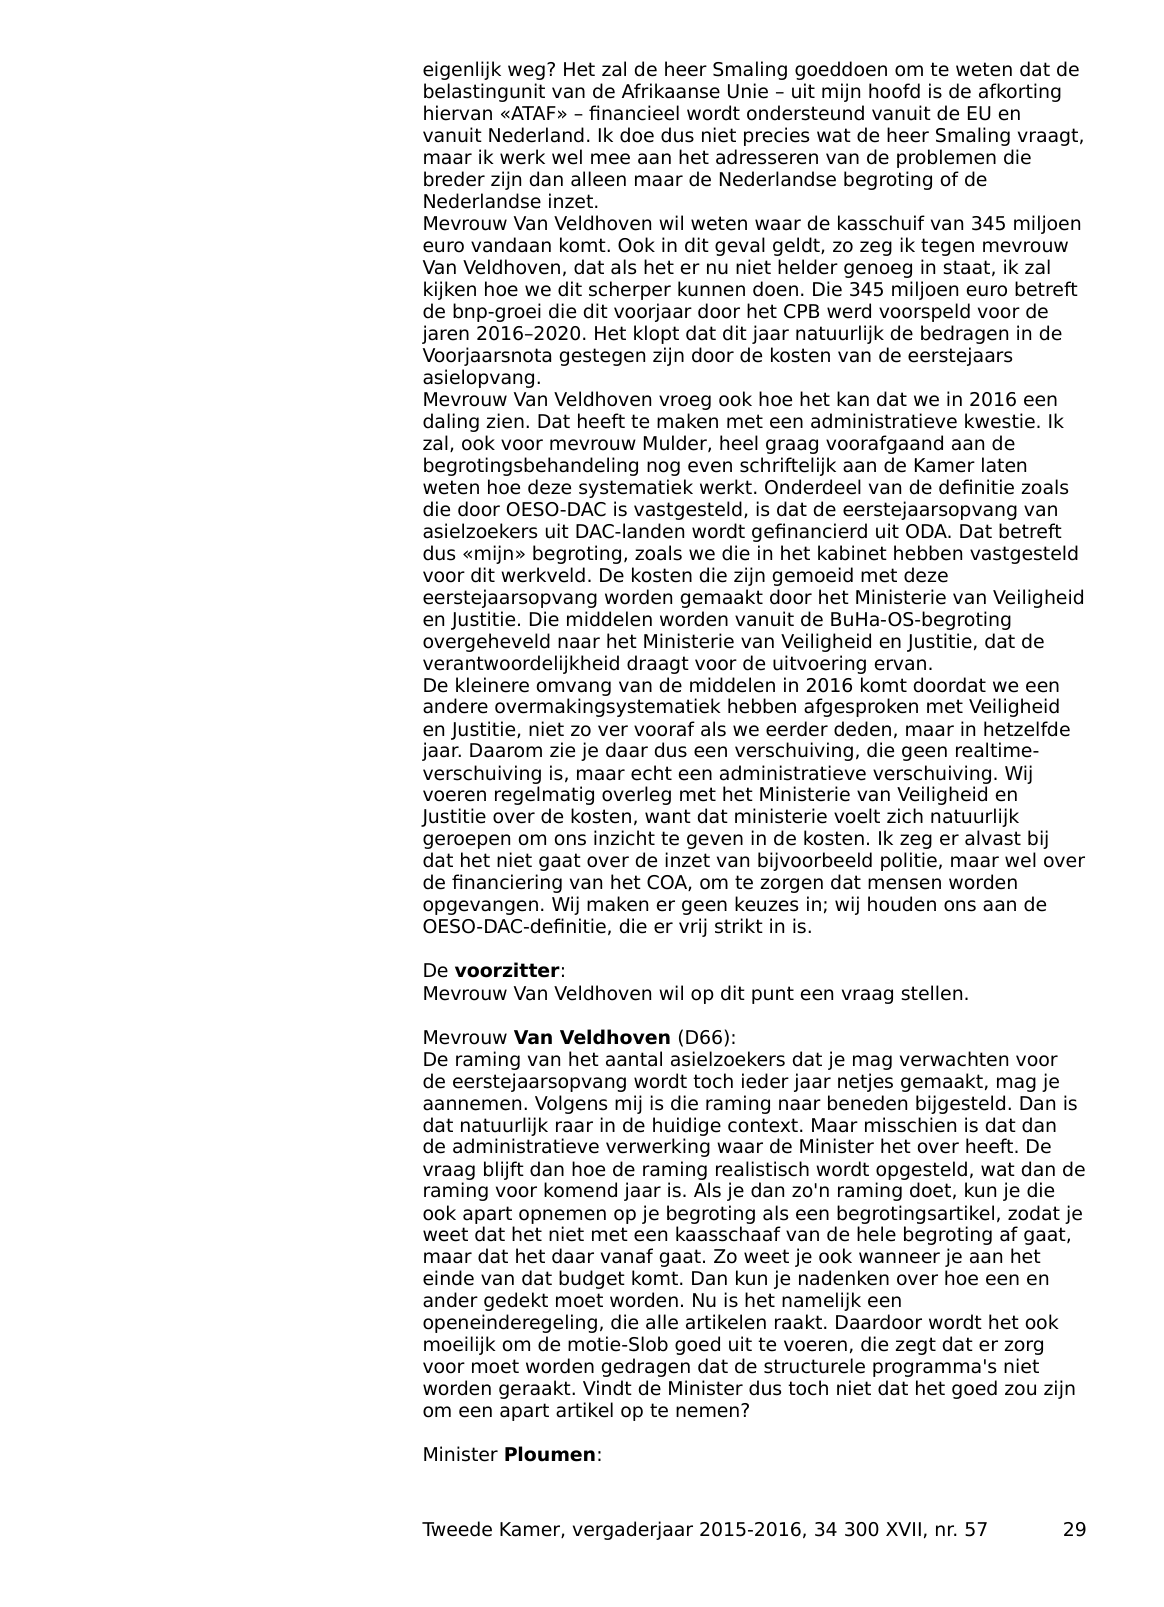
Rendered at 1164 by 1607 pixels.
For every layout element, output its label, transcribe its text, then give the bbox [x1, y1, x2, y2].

text De raming van het aantal asielzoekers dat je mag verwachten voor de eerstejaarsopvang wordt toch ieder jaar netjes gemaakt, mag je aannemen. Volgens mij is die raming naar beneden bijgesteld. Dan is dat natuurlijk raar in de huidige context. Maar misschien is dat dan de administratieve verwerking waar de Minister het over heeft. De vraag blijft dan hoe de raming realistisch wordt opgesteld, wat dan de raming voor komend jaar is. Als je dan zo'n raming doet, kun je die ook apart opnemen op je begroting als een begrotingsartikel, zodat je weet dat het niet met een kaasschaaf van de hele begroting af gaat, maar dat het daar vanaf gaat. Zo weet je ook wanneer je aan het einde van dat budget komt. Dan kun je nadenken over hoe een en ander gedekt moet worden. Nu is het namelijk een openeinderegeling, die alle artikelen raakt. Daardoor wordt het ook moeilijk om de motie-Slob goed uit te voeren, die zegt dat er zorg voor moet worden gedragen dat de structurele programma's niet worden geraakt. Vindt de Minister dus toch niet dat het goed zou zijn om een apart artikel op te nemen? [422, 1048, 1087, 1422]
text Mevrouw Van Veldhoven wil op dit punt een vraag stellen. [422, 982, 1087, 1004]
text Mevrouw Van Veldhoven wil weten waar de kasschuif van 345 miljoen euro vandaan komt. Ook in dit geval geldt, zo zeg ik tegen mevrouw Van Veldhoven, dat als het er nu niet helder genoeg in staat, ik zal kijken hoe we dit scherper kunnen doen. Die 345 miljoen euro betreft de bnp-groei die dit voorjaar door het CPB werd voorspeld voor de jaren 2016–2020. Het klopt dat dit jaar natuurlijk de bedragen in de Voorjaarsnota gestegen zijn door de kosten van de eerstejaars asielopvang. [422, 213, 1087, 389]
text De voorzitter: [422, 960, 1087, 982]
text Minister Ploumen: [422, 1444, 1087, 1466]
text Mevrouw Van Veldhoven vroeg ook hoe het kan dat we in 2016 een daling zien. Dat heeft te maken met een administratieve kwestie. Ik zal, ook voor mevrouw Mulder, heel graag voorafgaand aan de begrotingsbehandeling nog even schriftelijk aan de Kamer laten weten hoe deze systematiek werkt. Onderdeel van de definitie zoals die door OESO-DAC is vastgesteld, is dat de eerstejaarsopvang van asielzoekers uit DAC-landen wordt gefinancierd uit ODA. Dat betreft dus «mijn» begroting, zoals we die in het kabinet hebben vastgesteld voor dit werkveld. De kosten die zijn gemoeid met deze eerstejaarsopvang worden gemaakt door het Ministerie van Veiligheid en Justitie. Die middelen worden vanuit de BuHa-OS-begroting overgeheveld naar het Ministerie van Veiligheid en Justitie, dat de verantwoordelijkheid draagt voor de uitvoering ervan. [422, 389, 1087, 674]
text De kleinere omvang van de middelen in 2016 komt doordat we een andere overmakingsystematiek hebben afgesproken met Veiligheid en Justitie, niet zo ver vooraf als we eerder deden, maar in hetzelfde jaar. Daarom zie je daar dus een verschuiving, die geen realtime-verschuiving is, maar echt een administratieve verschuiving. Wij voeren regelmatig overleg met het Ministerie van Veiligheid en Justitie over de kosten, want dat ministerie voelt zich natuurlijk geroepen om ons inzicht te geven in de kosten. Ik zeg er alvast bij dat het niet gaat over de inzet van bijvoorbeeld politie, maar wel over de financiering van het COA, om te zorgen dat mensen worden opgevangen. Wij maken er geen keuzes in; wij houden ons aan de OESO-DAC-definitie, die er vrij strikt in is. [422, 674, 1087, 938]
text Mevrouw Van Veldhoven (D66): [422, 1027, 1087, 1048]
text eigenlijk weg? Het zal de heer Smaling goeddoen om te weten dat de belastingunit van de Afrikaanse Unie – uit mijn hoofd is de afkorting hiervan «ATAF» – financieel wordt ondersteund vanuit de EU en vanuit Nederland. Ik doe dus niet precies wat de heer Smaling vraagt, maar ik werk wel mee aan het adresseren van de problemen die breder zijn dan alleen maar de Nederlandse begroting of de Nederlandse inzet. [422, 59, 1087, 213]
